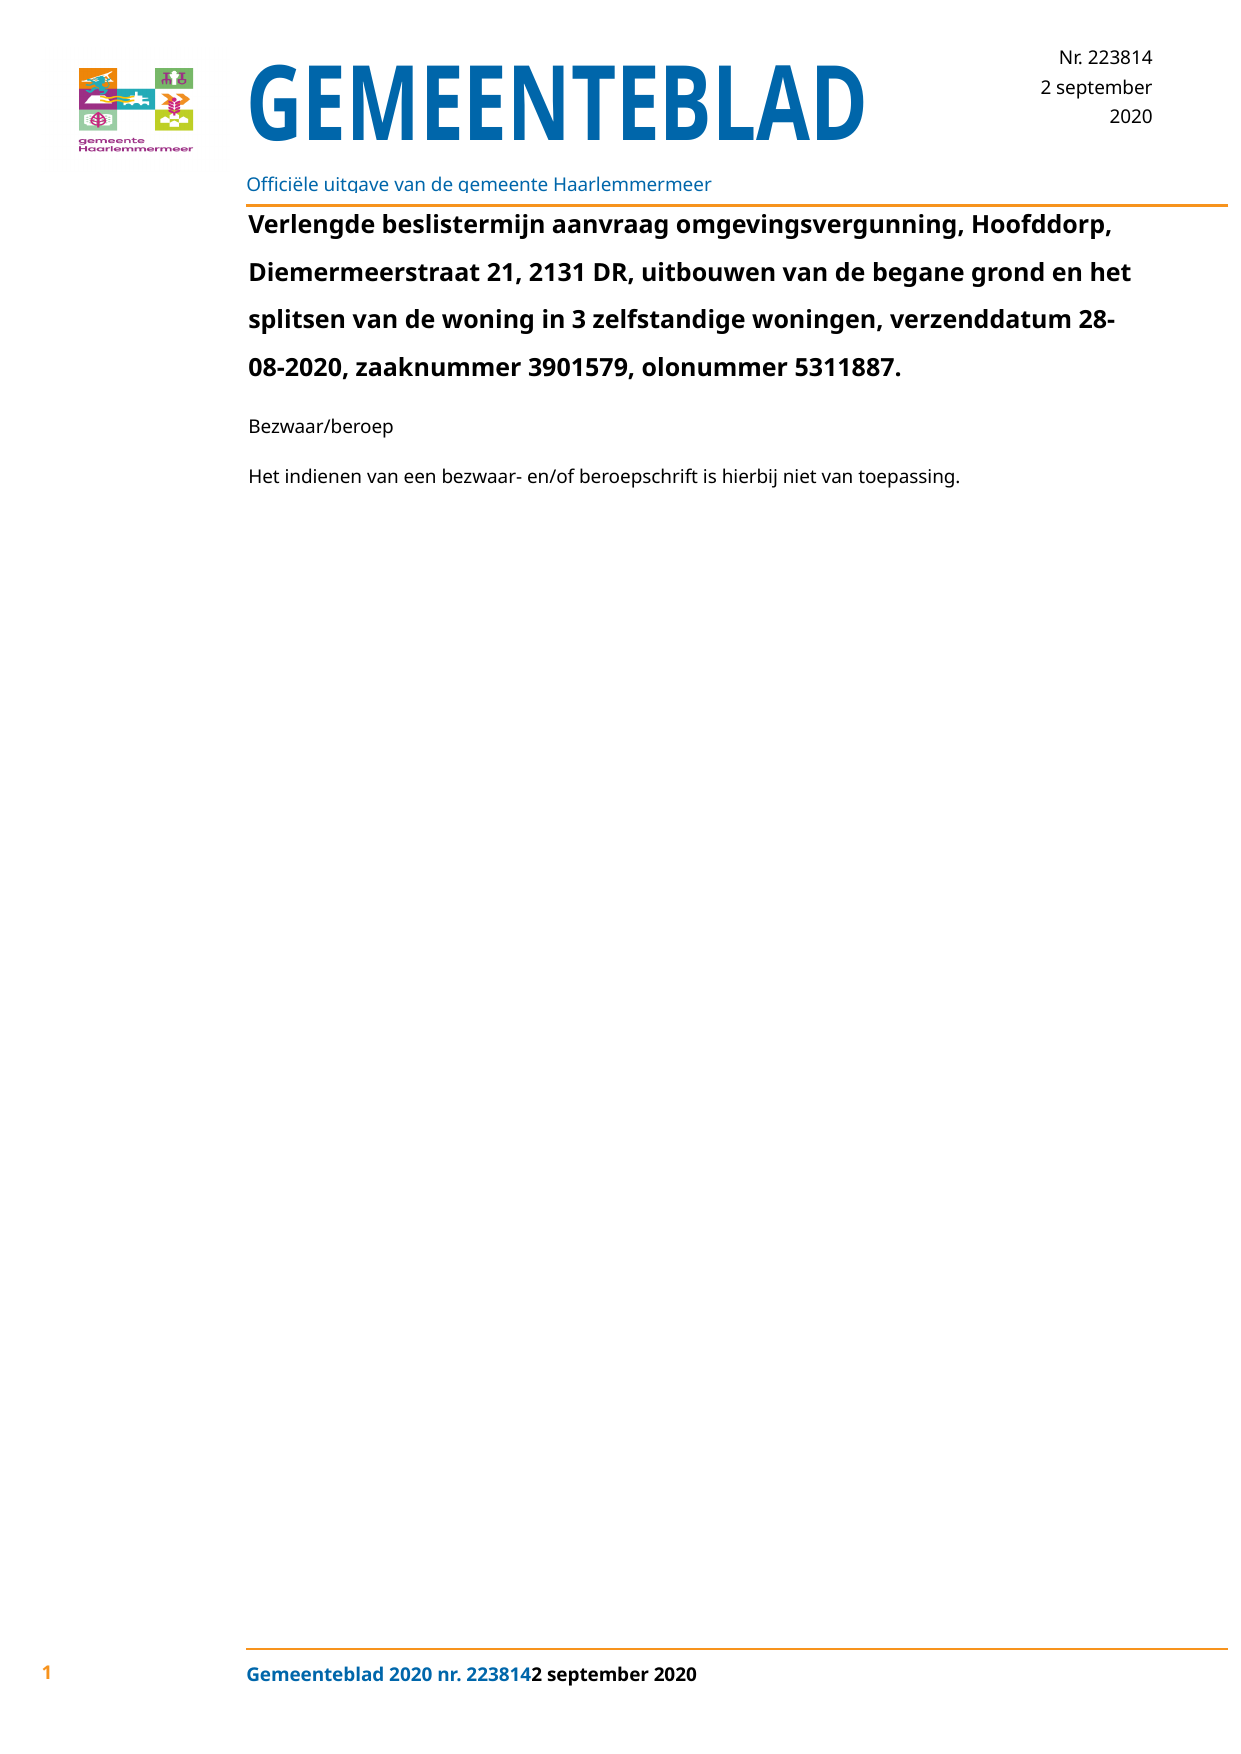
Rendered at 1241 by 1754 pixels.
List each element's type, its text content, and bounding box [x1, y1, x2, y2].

text Verlengde beslistermijn aanvraag omgevingsvergunning, Hoofddorp, Diemermeerstraat 21, 2131 DR, uitbouwen van de begane grond en het splitsen van de woning in 3 zelfstandige woningen, verzenddatum 28-08-2020, zaaknummer 3901579, olonummer 5311887. [248, 207, 1152, 384]
text Het indienen van een bezwaar- en/of beroepschrift is hierbij niet van toepassing. [248, 463, 1152, 489]
text Bezwaar/beroep [248, 413, 1152, 439]
picture [41, 47, 231, 172]
